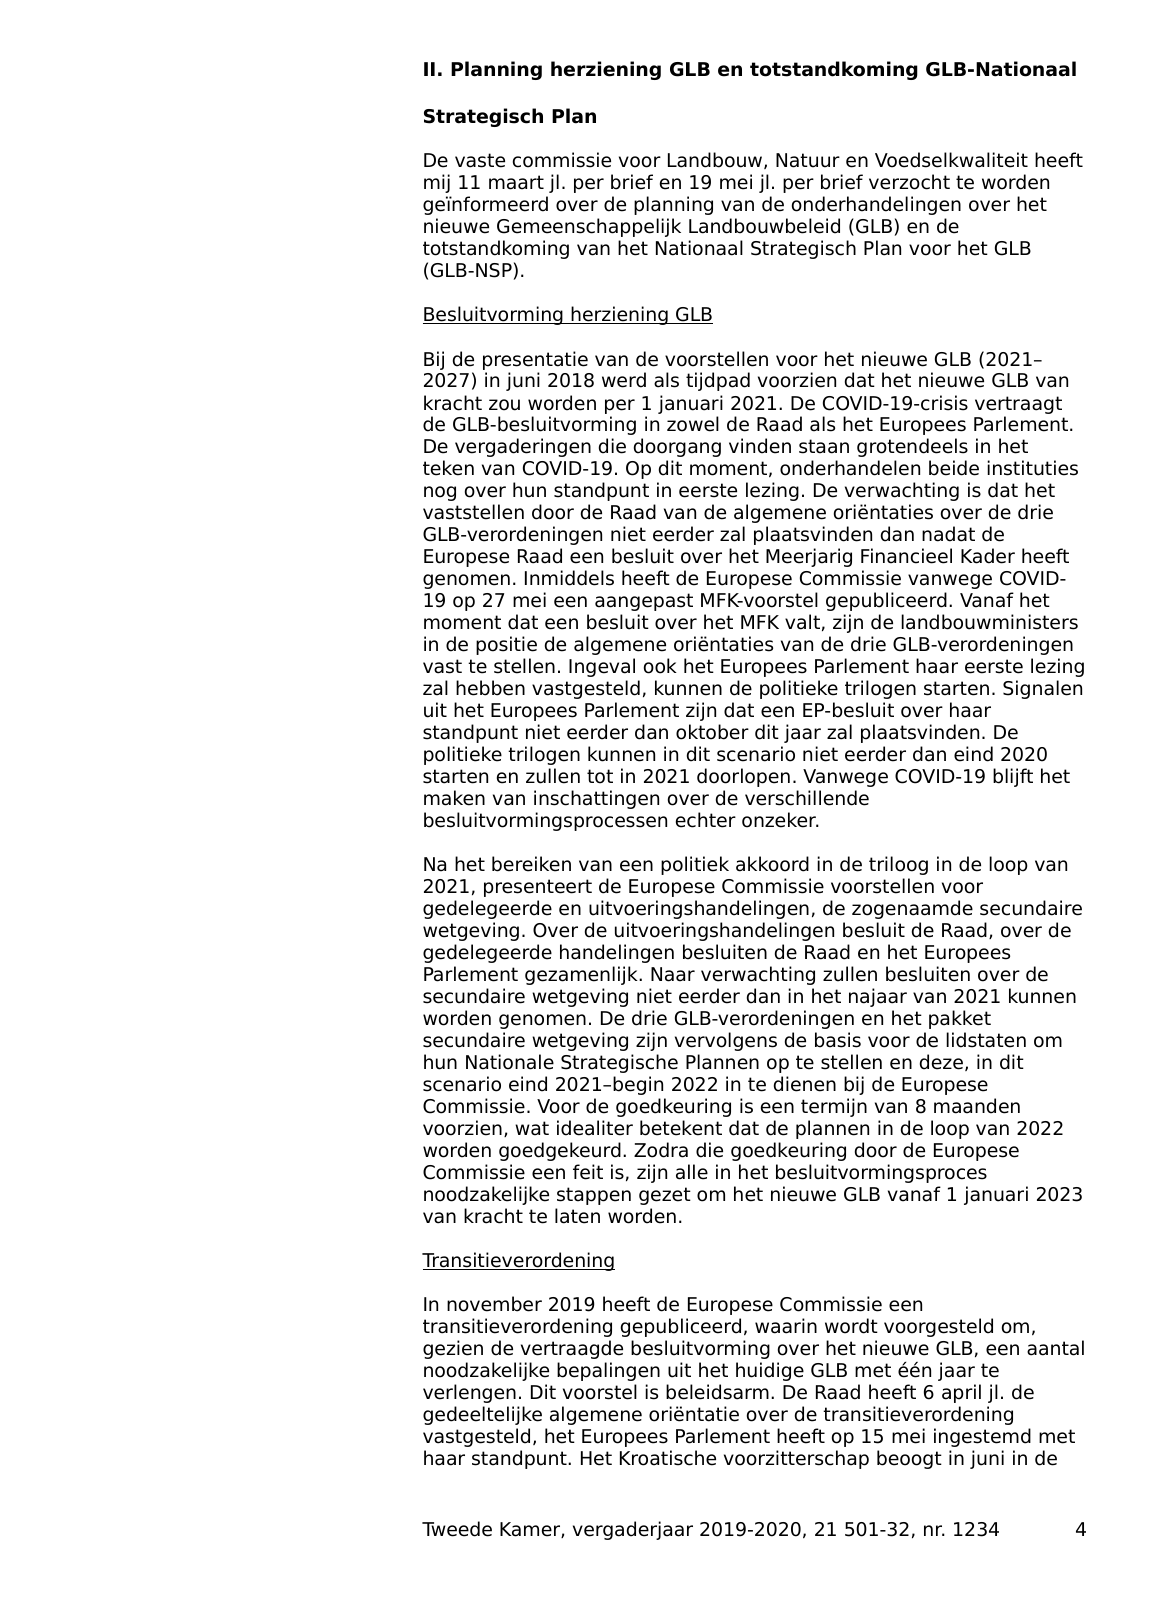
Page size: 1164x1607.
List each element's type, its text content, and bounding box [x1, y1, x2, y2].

text Bij de presentatie van de voorstellen voor het nieuwe GLB (2021–2027) in juni 2018 werd als tijdpad voorzien dat het nieuwe GLB van kracht zou worden per 1 januari 2021. De COVID-19-crisis vertraagt de GLB-besluitvorming in zowel de Raad als het Europees Parlement. De vergaderingen die doorgang vinden staan grotendeels in het teken van COVID-19. Op dit moment, onderhandelen beide instituties nog over hun standpunt in eerste lezing. De verwachting is dat het vaststellen door de Raad van de algemene oriëntaties over de drie GLB-verordeningen niet eerder zal plaatsvinden dan nadat de Europese Raad een besluit over het Meerjarig Financieel Kader heeft genomen. Inmiddels heeft de Europese Commissie vanwege COVID-19 op 27 mei een aangepast MFK-voorstel gepubliceerd. Vanaf het moment dat een besluit over het MFK valt, zijn de landbouwministers in de positie de algemene oriëntaties van de drie GLB-verordeningen vast te stellen. Ingeval ook het Europees Parlement haar eerste lezing zal hebben vastgesteld, kunnen de politieke trilogen starten. Signalen uit het Europees Parlement zijn dat een EP-besluit over haar standpunt niet eerder dan oktober dit jaar zal plaatsvinden. De politieke trilogen kunnen in dit scenario niet eerder dan eind 2020 starten en zullen tot in 2021 doorlopen. Vanwege COVID-19 blijft het maken van inschattingen over de verschillende besluitvormingsprocessen echter onzeker. [422, 348, 1087, 832]
text Na het bereiken van een politiek akkoord in de triloog in de loop van 2021, presenteert de Europese Commissie voorstellen voor gedelegeerde en uitvoeringshandelingen, de zogenaamde secundaire wetgeving. Over de uitvoeringshandelingen besluit de Raad, over de gedelegeerde handelingen besluiten de Raad en het Europees Parlement gezamenlijk. Naar verwachting zullen besluiten over de secundaire wetgeving niet eerder dan in het najaar van 2021 kunnen worden genomen. De drie GLB-verordeningen en het pakket secundaire wetgeving zijn vervolgens de basis voor de lidstaten om hun Nationale Strategische Plannen op te stellen en deze, in dit scenario eind 2021–begin 2022 in te dienen bij de Europese Commissie. Voor de goedkeuring is een termijn van 8 maanden voorzien, wat idealiter betekent dat de plannen in de loop van 2022 worden goedgekeurd. Zodra die goedkeuring door de Europese Commissie een feit is, zijn alle in het besluitvormingsproces noodzakelijke stappen gezet om het nieuwe GLB vanaf 1 januari 2023 van kracht te laten worden. [422, 854, 1087, 1228]
text De vaste commissie voor Landbouw, Natuur en Voedselkwaliteit heeft mij 11 maart jl. per brief en 19 mei jl. per brief verzocht te worden geïnformeerd over de planning van de onderhandelingen over het nieuwe Gemeenschappelijk Landbouwbeleid (GLB) en de totstandkoming van het Nationaal Strategisch Plan voor het GLB (GLB-NSP). [422, 150, 1087, 282]
subtitle Transitieverordening [422, 1250, 1087, 1272]
text Strategisch Plan [422, 106, 1087, 128]
subtitle II. Planning herziening GLB en totstandkoming GLB-Nationaal [422, 59, 1087, 81]
subtitle Besluitvorming herziening GLB [422, 304, 1087, 326]
text In november 2019 heeft de Europese Commissie een transitieverordening gepubliceerd, waarin wordt voorgesteld om, gezien de vertraagde besluitvorming over het nieuwe GLB, een aantal noodzakelijke bepalingen uit het huidige GLB met één jaar te verlengen. Dit voorstel is beleidsarm. De Raad heeft 6 april jl. de gedeeltelijke algemene oriëntatie over de transitieverordening vastgesteld, het Europees Parlement heeft op 15 mei ingestemd met haar standpunt. Het Kroatische voorzitterschap beoogt in juni in de [422, 1294, 1087, 1470]
